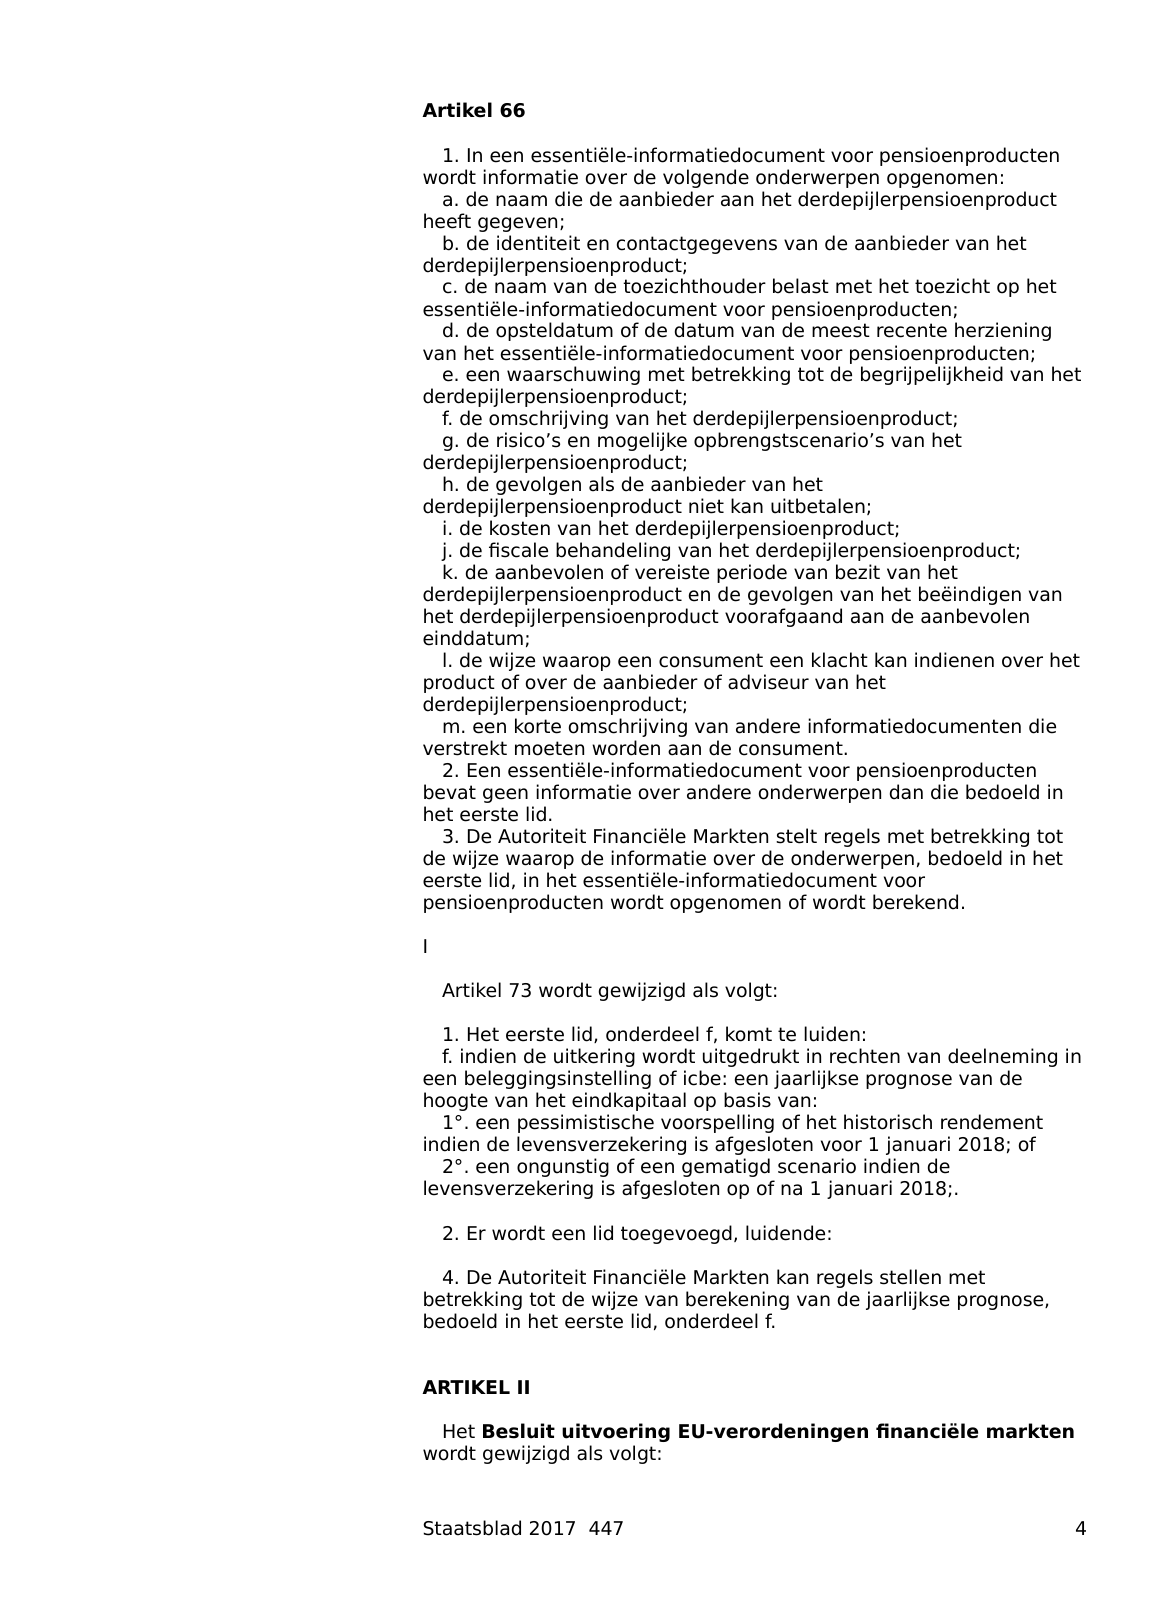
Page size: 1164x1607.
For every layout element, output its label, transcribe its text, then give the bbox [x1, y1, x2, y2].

text g. de risico’s en mogelijke opbrengstscenario’s van het derdepijlerpensioenproduct; [422, 430, 1087, 474]
text 4. De Autoriteit Financiële Markten kan regels stellen met betrekking tot de wijze van berekening van de jaarlijkse prognose, bedoeld in het eerste lid, onderdeel f. [422, 1267, 1087, 1332]
text k. de aanbevolen of vereiste periode van bezit van het derdepijlerpensioenproduct en de gevolgen van het beëindigen van het derdepijlerpensioenproduct voorafgaand aan de aanbevolen einddatum; [422, 562, 1087, 650]
text I [422, 936, 1087, 958]
text 2°. een ongunstig of een gematigd scenario indien de levensverzekering is afgesloten op of na 1 januari 2018;. [422, 1156, 1087, 1200]
text 1. Het eerste lid, onderdeel f, komt te luiden: [422, 1024, 1087, 1046]
text e. een waarschuwing met betrekking tot de begrijpelijkheid van het derdepijlerpensioenproduct; [422, 364, 1087, 408]
text i. de kosten van het derdepijlerpensioenproduct; [422, 518, 1087, 540]
text f. de omschrijving van het derdepijlerpensioenproduct; [422, 408, 1087, 430]
text l. de wijze waarop een consument een klacht kan indienen over het product of over de aanbieder of adviseur van het derdepijlerpensioenproduct; [422, 650, 1087, 716]
subtitle Artikel 66 [422, 100, 1087, 122]
text 2. Een essentiële-informatiedocument voor pensioenproducten bevat geen informatie over andere onderwerpen dan die bedoeld in het eerste lid. [422, 760, 1087, 826]
text a. de naam die de aanbieder aan het derdepijlerpensioenproduct heeft gegeven; [422, 188, 1087, 232]
text m. een korte omschrijving van andere informatiedocumenten die verstrekt moeten worden aan de consument. [422, 716, 1087, 760]
text 2. Er wordt een lid toegevoegd, luidende: [422, 1222, 1087, 1244]
text 3. De Autoriteit Financiële Markten stelt regels met betrekking tot de wijze waarop de informatie over de onderwerpen, bedoeld in het eerste lid, in het essentiële-informatiedocument voor pensioenproducten wordt opgenomen of wordt berekend. [422, 826, 1087, 914]
text h. de gevolgen als de aanbieder van het derdepijlerpensioenproduct niet kan uitbetalen; [422, 474, 1087, 518]
text b. de identiteit en contactgegevens van de aanbieder van het derdepijlerpensioenproduct; [422, 232, 1087, 276]
text c. de naam van de toezichthouder belast met het toezicht op het essentiële-informatiedocument voor pensioenproducten; [422, 276, 1087, 320]
subtitle ARTIKEL II [422, 1377, 1087, 1399]
text j. de fiscale behandeling van het derdepijlerpensioenproduct; [422, 540, 1087, 562]
text Artikel 73 wordt gewijzigd als volgt: [422, 980, 1087, 1002]
text d. de opsteldatum of de datum van de meest recente herziening van het essentiële-informatiedocument voor pensioenproducten; [422, 320, 1087, 364]
text f. indien de uitkering wordt uitgedrukt in rechten van deelneming in een beleggingsinstelling of icbe: een jaarlijkse prognose van de hoogte van het eindkapitaal op basis van: [422, 1046, 1087, 1112]
text 1°. een pessimistische voorspelling of het historisch rendement indien de levensverzekering is afgesloten voor 1 januari 2018; of [422, 1112, 1087, 1156]
text Het Besluit uitvoering EU-verordeningen financiële markten wordt gewijzigd als volgt: [422, 1421, 1087, 1465]
text 1. In een essentiële-informatiedocument voor pensioenproducten wordt informatie over de volgende onderwerpen opgenomen: [422, 144, 1087, 188]
